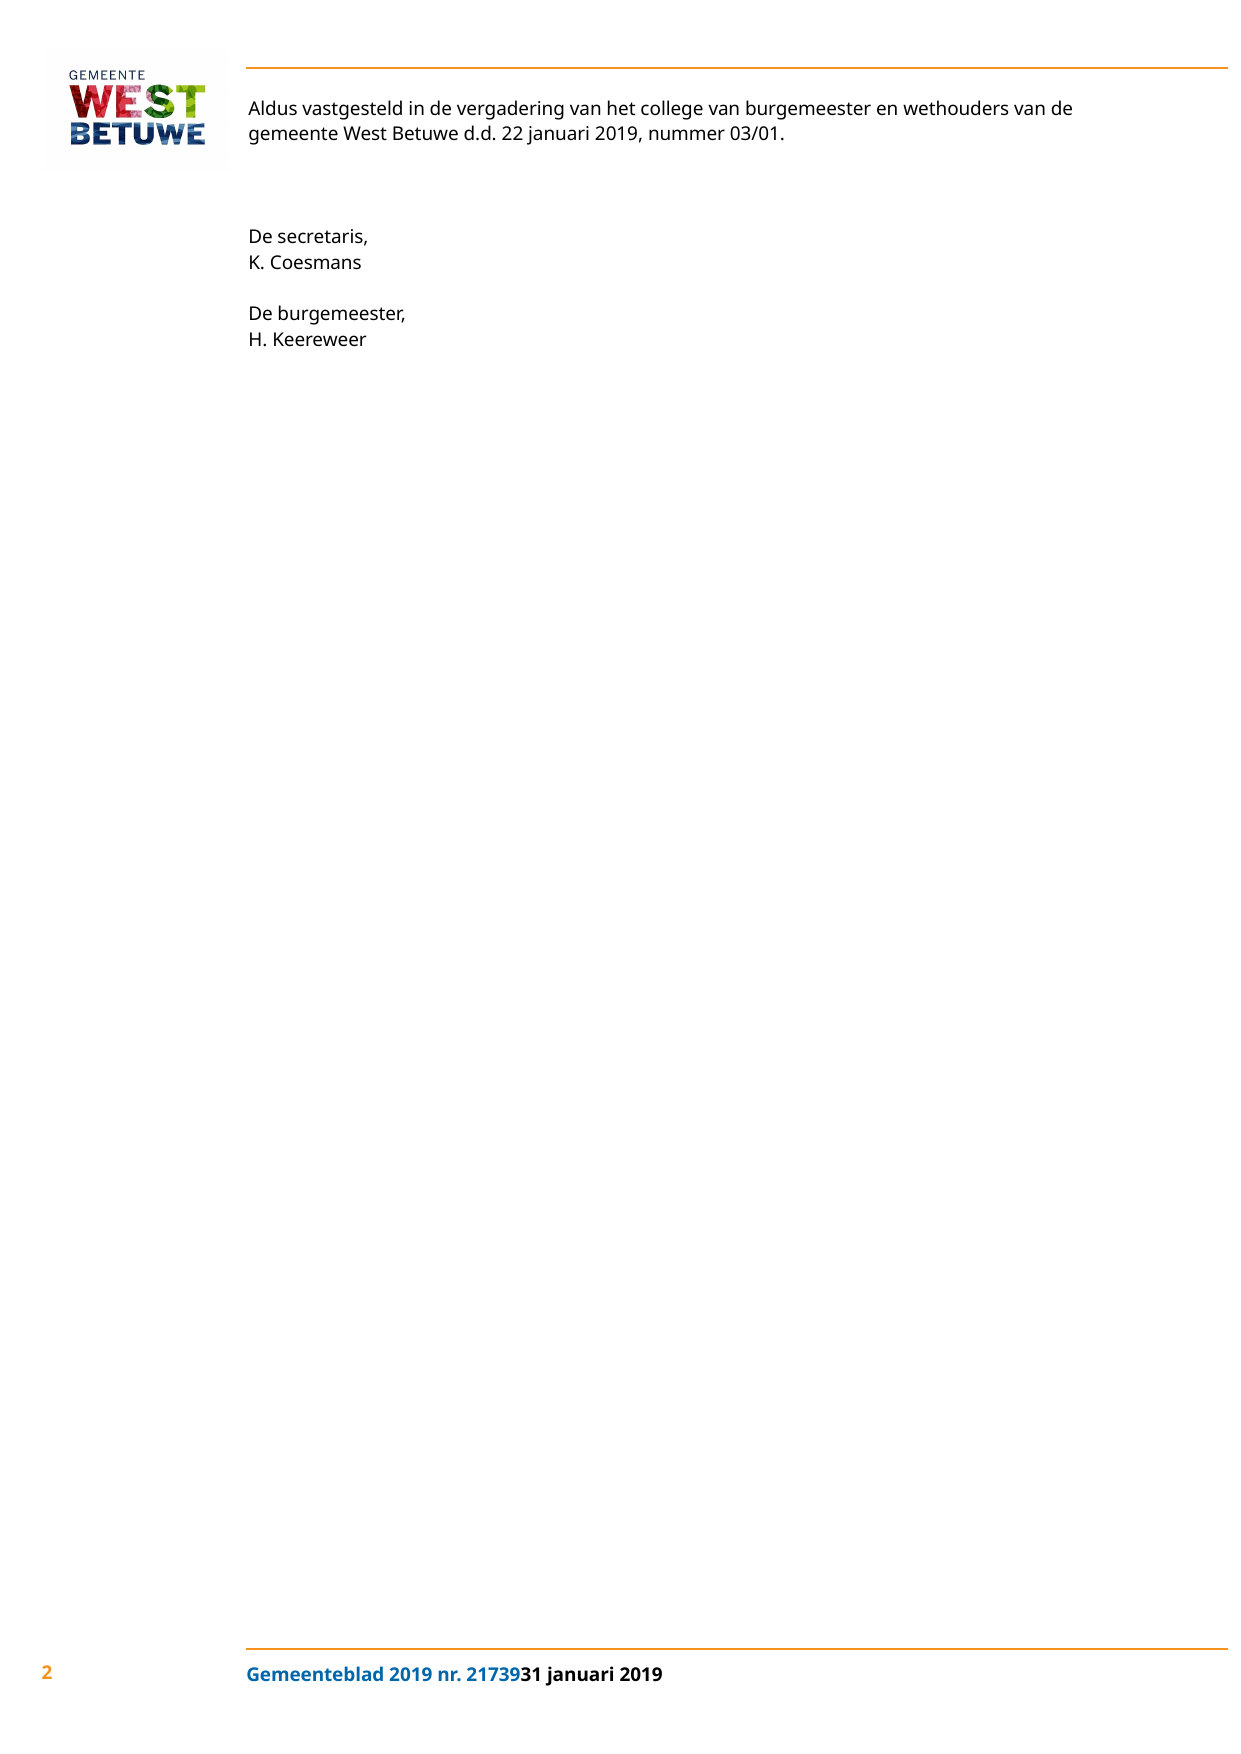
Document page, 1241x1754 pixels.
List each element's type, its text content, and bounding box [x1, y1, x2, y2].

text De secretaris, [248, 223, 1152, 249]
text K. Coesmans [248, 249, 1152, 275]
text H. Keereweer [248, 326, 1152, 352]
text De burgemeester, [248, 301, 1152, 326]
text Aldus vastgesteld in de vergadering van het college van burgemeester en wethouders van de gemeente West Betuwe d.d. 22 januari 2019, nummer 03/01. [248, 95, 1152, 146]
picture [41, 47, 231, 172]
